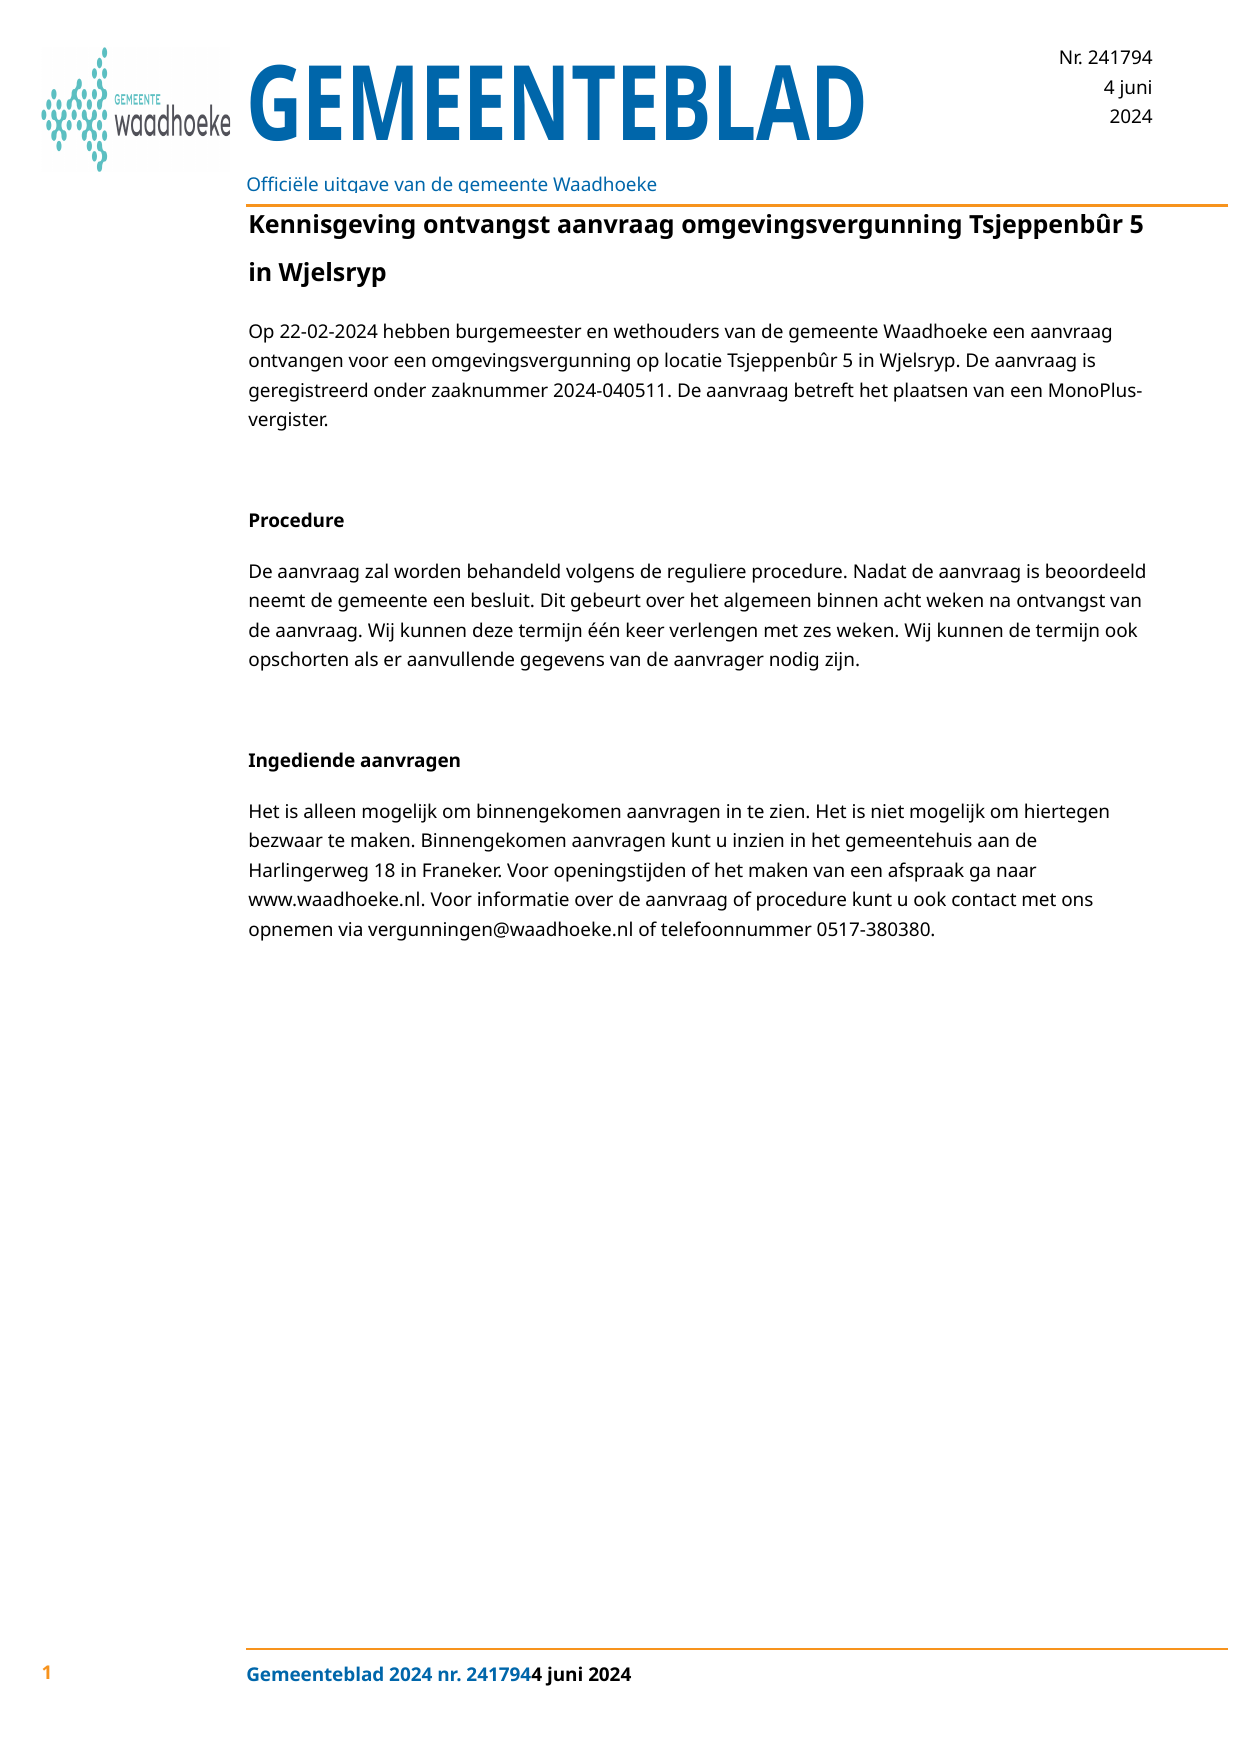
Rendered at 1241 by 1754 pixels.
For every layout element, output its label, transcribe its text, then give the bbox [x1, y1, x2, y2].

text Kennisgeving ontvangst aanvraag omgevingsvergunning Tsjeppenbûr 5 in Wjelsryp [248, 207, 1152, 288]
text Op 22-02-2024 hebben burgemeester en wethouders van de gemeente Waadhoeke een aanvraag ontvangen voor een omgevingsvergunning op locatie Tsjeppenbûr 5 in Wjelsryp. De aanvraag is geregistreerd onder zaaknummer 2024-040511. De aanvraag betreft het plaatsen van een MonoPlus-vergister. [248, 318, 1152, 432]
text Procedure [248, 507, 1152, 533]
text De aanvraag zal worden behandeld volgens de reguliere procedure. Nadat de aanvraag is beoordeeld neemt de gemeente een besluit. Dit gebeurt over het algemeen binnen acht weken na ontvangst van de aanvraag. Wij kunnen deze termijn één keer verlengen met zes weken. Wij kunnen de termijn ook opschorten als er aanvullende gegevens van de aanvrager nodig zijn. [248, 558, 1152, 672]
text Ingediende aanvragen [248, 747, 1152, 773]
picture [41, 47, 231, 172]
text Het is alleen mogelijk om binnengekomen aanvragen in te zien. Het is niet mogelijk om hiertegen bezwaar te maken. Binnengekomen aanvragen kunt u inzien in het gemeentehuis aan de Harlingerweg 18 in Franeker. Voor openingstijden of het maken van een afspraak ga naar www.waadhoeke.nl. Voor informatie over de aanvraag of procedure kunt u ook contact met ons opnemen via vergunningen@waadhoeke.nl of telefoonnummer 0517-380380. [248, 798, 1152, 942]
